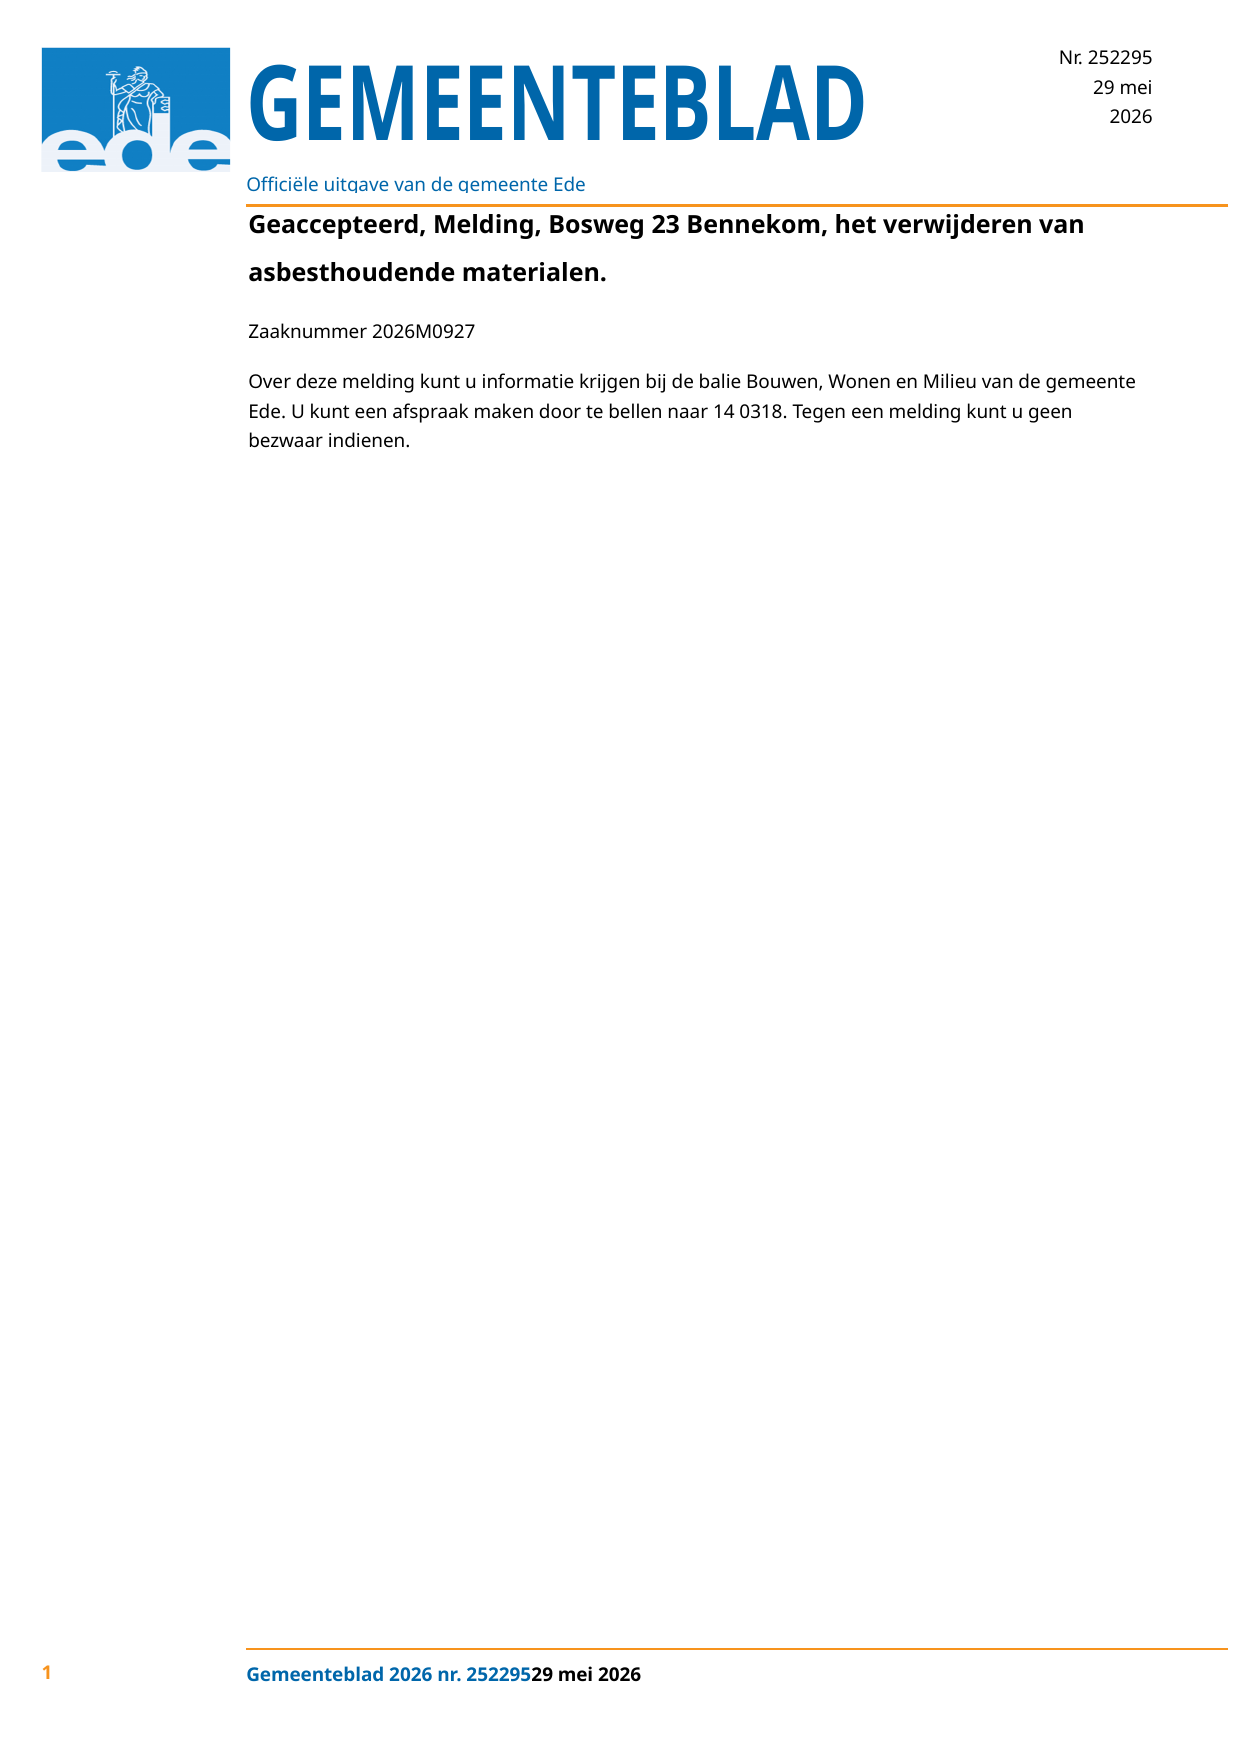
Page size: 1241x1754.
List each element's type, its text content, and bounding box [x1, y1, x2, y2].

text Zaaknummer 2026M0927 [248, 318, 1152, 344]
text Geaccepteerd, Melding, Bosweg 23 Bennekom, het verwijderen van asbesthoudende materialen. [248, 207, 1152, 288]
picture [41, 47, 231, 172]
text Over deze melding kunt u informatie krijgen bij de balie Bouwen, Wonen en Milieu van de gemeente Ede. U kunt een afspraak maken door te bellen naar 14 0318. Tegen een melding kunt u geen bezwaar indienen. [248, 368, 1152, 453]
